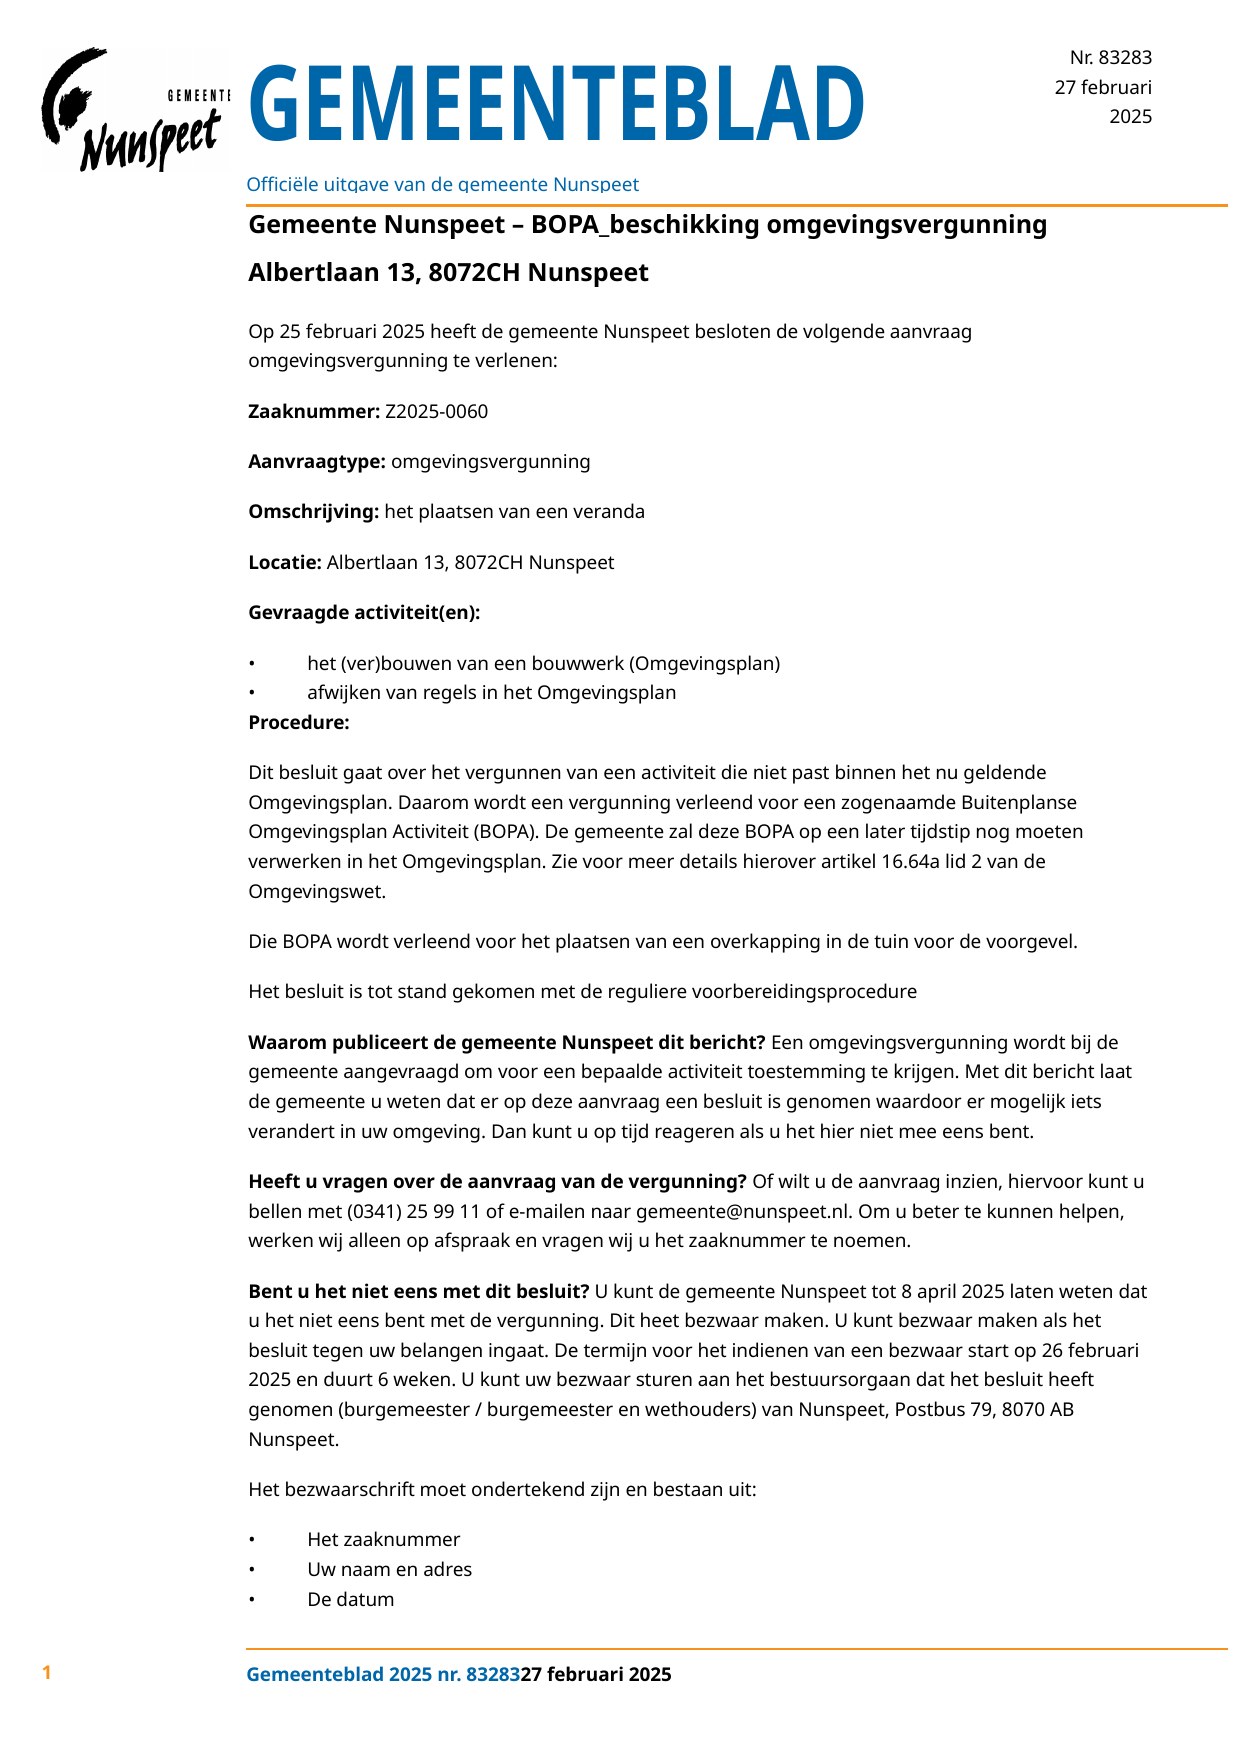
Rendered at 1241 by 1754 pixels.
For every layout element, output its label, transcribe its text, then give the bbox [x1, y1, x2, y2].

text Procedure: [248, 709, 1152, 735]
text Locatie: Albertlaan 13, 8072CH Nunspeet [248, 549, 1152, 575]
list Het zaaknummer [248, 1527, 1152, 1552]
text Op 25 februari 2025 heeft de gemeente Nunspeet besloten de volgende aanvraag omgevingsvergunning te verlenen: [248, 318, 1152, 373]
list Uw naam en adres [248, 1556, 1152, 1582]
text Zaaknummer: Z2025-0060 [248, 398, 1152, 424]
text Gemeente Nunspeet – BOPA_beschikking omgevingsvergunning Albertlaan 13, 8072CH Nunspeet [248, 207, 1152, 288]
list afwijken van regels in het Omgevingsplan [248, 679, 1152, 705]
text Aanvraagtype: omgevingsvergunning [248, 448, 1152, 474]
text Waarom publiceert de gemeente Nunspeet dit bericht? Een omgevingsvergunning wordt bij de gemeente aangevraagd om voor een bepaalde activiteit toestemming te krijgen. Met dit bericht laat de gemeente u weten dat er op deze aanvraag een besluit is genomen waardoor er mogelijk iets verandert in uw omgeving. Dan kunt u op tijd reageren als u het hier niet mee eens bent. [248, 1029, 1152, 1144]
text Dit besluit gaat over het vergunnen van een activiteit die niet past binnen het nu geldende Omgevingsplan. Daarom wordt een vergunning verleend voor een zogenaamde Buitenplanse Omgevingsplan Activiteit (BOPA). De gemeente zal deze BOPA op een later tijdstip nog moeten verwerken in het Omgevingsplan. Zie voor meer details hierover artikel 16.64a lid 2 van de Omgevingswet. [248, 759, 1152, 904]
text Heeft u vragen over de aanvraag van de vergunning? Of wilt u de aanvraag inzien, hiervoor kunt u bellen met (0341) 25 99 11 of e-mailen naar gemeente@nunspeet.nl. Om u beter te kunnen helpen, werken wij alleen op afspraak en vragen wij u het zaaknummer te noemen. [248, 1168, 1152, 1253]
text Het besluit is tot stand gekomen met de reguliere voorbereidingsprocedure [248, 979, 1152, 1004]
list De datum [248, 1586, 1152, 1612]
text Bent u het niet eens met dit besluit? U kunt de gemeente Nunspeet tot 8 april 2025 laten weten dat u het niet eens bent met de vergunning. Dit heet bezwaar maken. U kunt bezwaar maken als het besluit tegen uw belangen ingaat. De termijn voor het indienen van een bezwaar start op 26 februari 2025 en duurt 6 weken. U kunt uw bezwaar sturen aan het bestuursorgaan dat het besluit heeft genomen (burgemeester / burgemeester en wethouders) van Nunspeet, Postbus 79, 8070 AB Nunspeet. [248, 1278, 1152, 1452]
list het (ver)bouwen van een bouwwerk (Omgevingsplan) [248, 650, 1152, 676]
picture [41, 47, 231, 172]
text Het bezwaarschrift moet ondertekend zijn en bestaan uit: [248, 1476, 1152, 1502]
text Omschrijving: het plaatsen van een veranda [248, 499, 1152, 524]
text Die BOPA wordt verleend voor het plaatsen van een overkapping in de tuin voor de voorgevel. [248, 928, 1152, 954]
text Gevraagde activiteit(en): [248, 599, 1152, 625]
